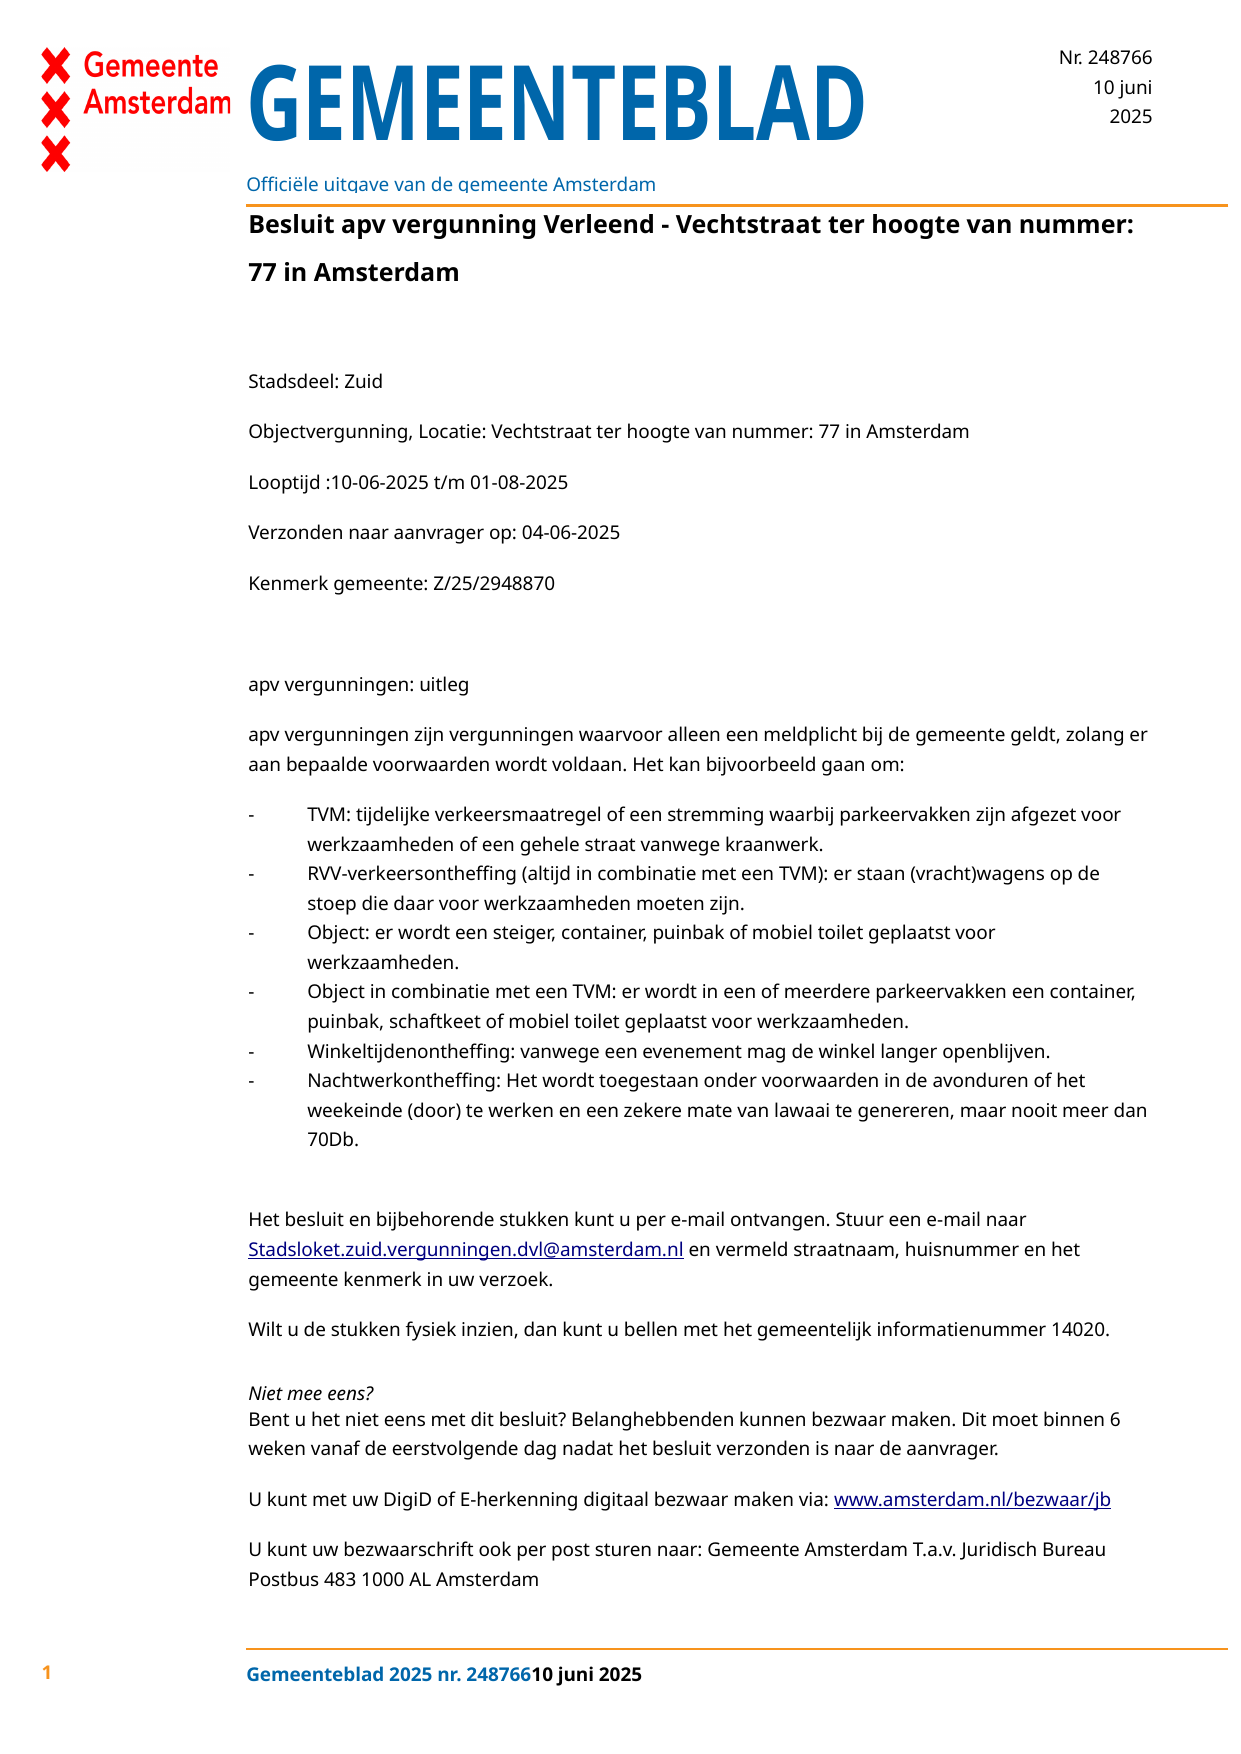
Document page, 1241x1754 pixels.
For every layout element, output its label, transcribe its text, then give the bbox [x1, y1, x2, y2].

text Stadsdeel: Zuid [248, 368, 1152, 394]
text Besluit apv vergunning Verleend - Vechtstraat ter hoogte van nummer: 77 in Amsterdam [248, 207, 1152, 288]
list RVV-verkeersontheffing (altijd in combinatie met een TVM): er staan (vracht)wagens op de stoep die daar voor werkzaamheden moeten zijn. [248, 860, 1152, 916]
text apv vergunningen: uitleg [248, 671, 1152, 697]
text U kunt uw bezwaarschrift ook per post sturen naar: Gemeente Amsterdam T.a.v. Juridisch Bureau Postbus 483 1000 AL Amsterdam [248, 1536, 1152, 1592]
picture [41, 47, 231, 172]
text Objectvergunning, Locatie: Vechtstraat ter hoogte van nummer: 77 in Amsterdam [248, 419, 1152, 444]
text Kenmerk gemeente: Z/25/2948870 [248, 570, 1152, 596]
text Bent u het niet eens met dit besluit? Belanghebbenden kunnen bezwaar maken. Dit moet binnen 6 weken vanaf de eerstvolgende dag nadat het besluit verzonden is naar de aanvrager. [248, 1406, 1152, 1461]
text Niet mee eens? [248, 1380, 1152, 1406]
list Winkeltijdenontheffing: vanwege een evenement mag de winkel langer openblijven. [248, 1038, 1152, 1064]
list Object in combinatie met een TVM: er wordt in een of meerdere parkeervakken een container, puinbak, schaftkeet of mobiel toilet geplaatst voor werkzaamheden. [248, 979, 1152, 1034]
list Object: er wordt een steiger, container, puinbak of mobiel toilet geplaatst voor werkzaamheden. [248, 919, 1152, 975]
list Nachtwerkontheffing: Het wordt toegestaan onder voorwaarden in de avonduren of het weekeinde (door) te werken en een zekere mate van lawaai te genereren, maar nooit meer dan 70Db. [248, 1067, 1152, 1152]
text U kunt met uw DigiD of E-herkenning digitaal bezwaar maken via: www.amsterdam.nl/bezwaar/jb [248, 1486, 1152, 1512]
text Het besluit en bijbehorende stukken kunt u per e-mail ontvangen. Stuur een e-mail naar Stadsloket.zuid.vergunningen.dvl@amsterdam.nl en vermeld straatnaam, huisnummer en het gemeente kenmerk in uw verzoek. [248, 1207, 1152, 1292]
text Looptijd :10-06-2025 t/m 01-08-2025 [248, 469, 1152, 495]
text apv vergunningen zijn vergunningen waarvoor alleen een meldplicht bij de gemeente geldt, zolang er aan bepaalde voorwaarden wordt voldaan. Het kan bijvoorbeeld gaan om: [248, 721, 1152, 777]
list TVM: tijdelijke verkeersmaatregel of een stremming waarbij parkeervakken zijn afgezet voor werkzaamheden of een gehele straat vanwege kraanwerk. [248, 801, 1152, 857]
text Verzonden naar aanvrager op: 04-06-2025 [248, 519, 1152, 545]
text Wilt u de stukken fysiek inzien, dan kunt u bellen met het gemeentelijk informatienummer 14020. [248, 1316, 1152, 1342]
